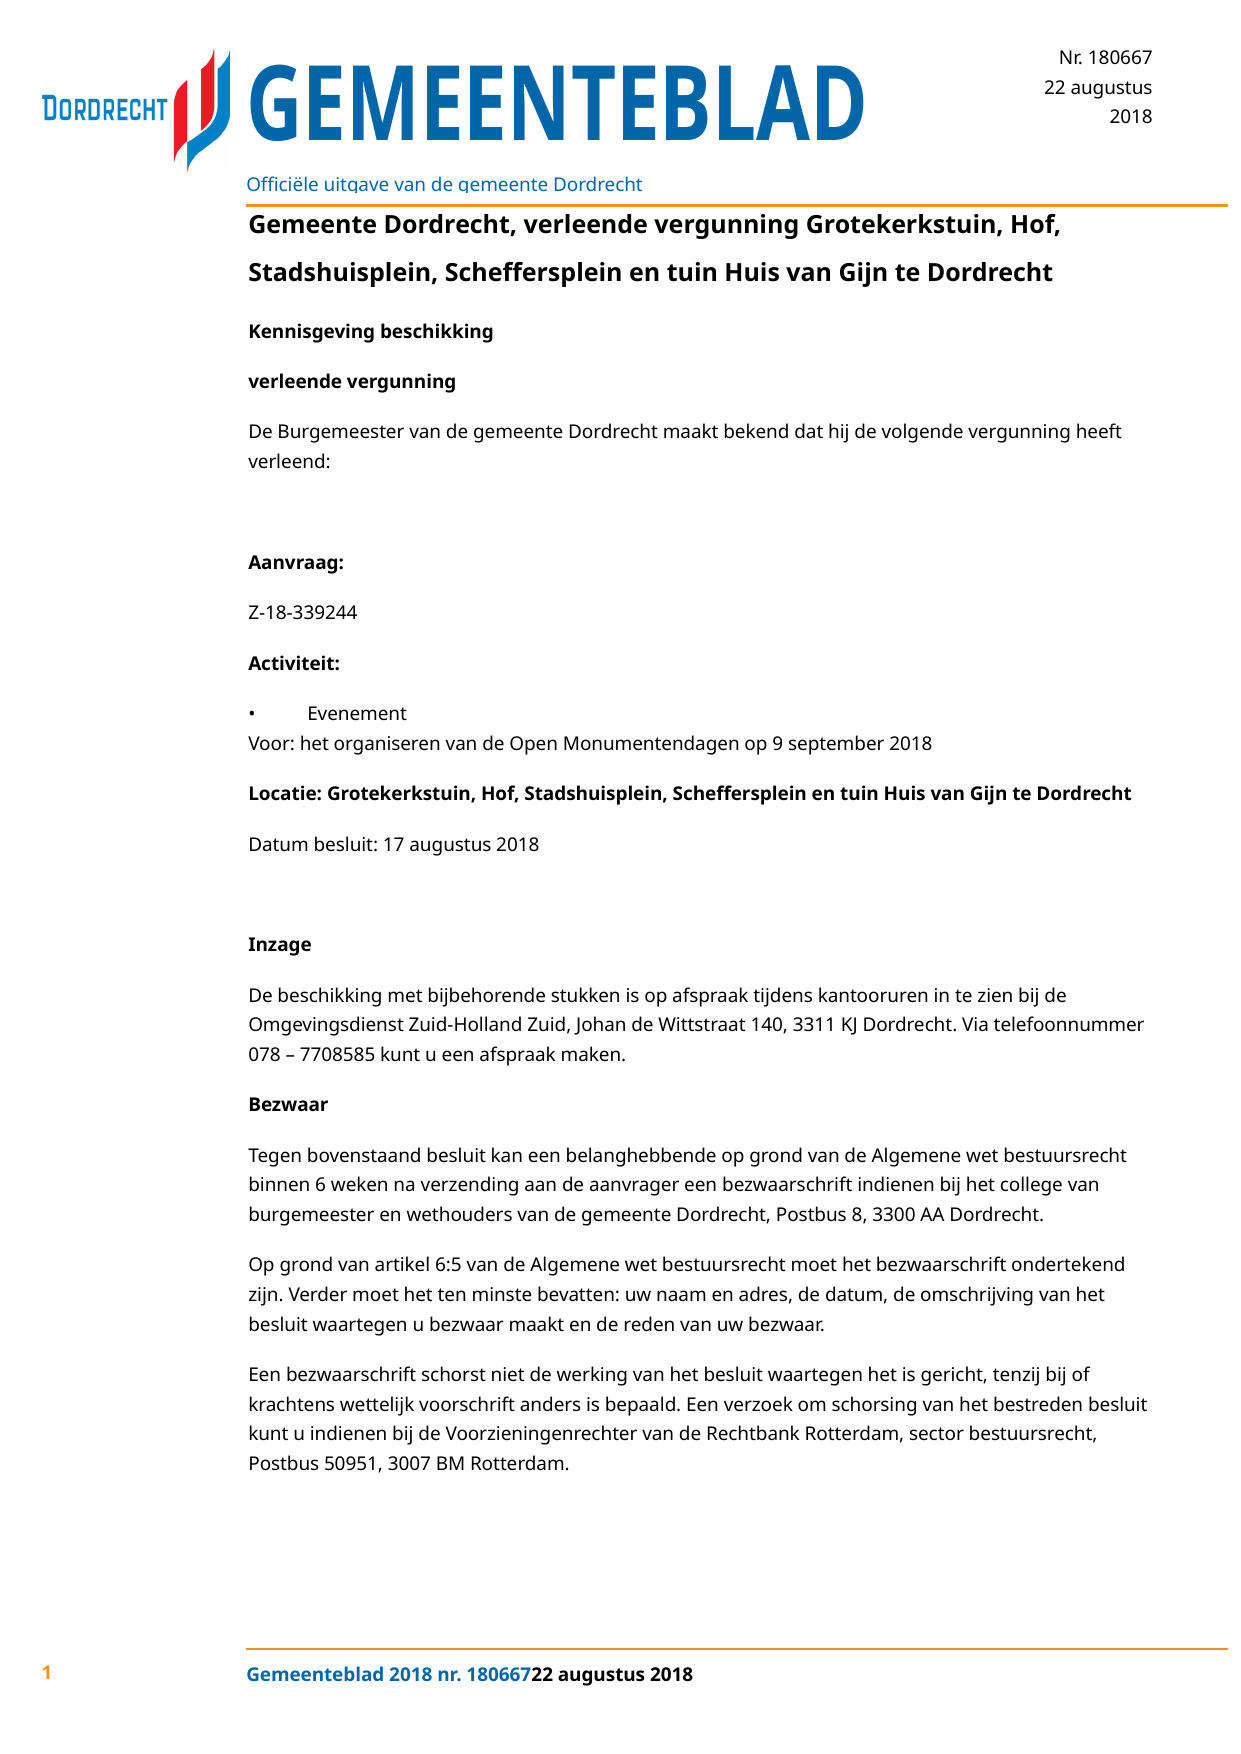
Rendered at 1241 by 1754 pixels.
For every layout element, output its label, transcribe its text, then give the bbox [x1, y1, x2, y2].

text Tegen bovenstaand besluit kan een belanghebbende op grond van de Algemene wet bestuursrecht binnen 6 weken na verzending aan de aanvrager een bezwaarschrift indienen bij het college van burgemeester en wethouders van de gemeente Dordrecht, Postbus 8, 3300 AA Dordrecht. [248, 1142, 1152, 1227]
picture [41, 47, 231, 172]
text Een bezwaarschrift schorst niet de werking van het besluit waartegen het is gericht, tenzij bij of krachtens wettelijk voorschrift anders is bepaald. Een verzoek om schorsing van het bestreden besluit kunt u indienen bij de Voorzieningenrechter van de Rechtbank Rotterdam, sector bestuursrecht, Postbus 50951, 3007 BM Rotterdam. [248, 1361, 1152, 1476]
text De beschikking met bijbehorende stukken is op afspraak tijdens kantooruren in te zien bij de Omgevingsdienst Zuid-Holland Zuid, Johan de Wittstraat 140, 3311 KJ Dordrecht. Via telefoonnummer 078 – 7708585 kunt u een afspraak maken. [248, 982, 1152, 1067]
text Voor: het organiseren van de Open Monumentendagen op 9 september 2018 [248, 730, 1152, 756]
text De Burgemeester van de gemeente Dordrecht maakt bekend dat hij de volgende vergunning heeft verleend: [248, 419, 1152, 474]
text Activiteit: [248, 650, 1152, 676]
text Locatie: Grotekerkstuin, Hof, Stadshuisplein, Scheffersplein en tuin Huis van Gijn te Dordrecht [248, 780, 1152, 806]
text verleende vergunning [248, 368, 1152, 394]
text Op grond van artikel 6:5 van de Algemene wet bestuursrecht moet het bezwaarschrift ondertekend zijn. Verder moet het ten minste bevatten: uw naam en adres, de datum, de omschrijving van het besluit waartegen u bezwaar maakt en de reden van uw bezwaar. [248, 1252, 1152, 1337]
text Kennisgeving beschikking [248, 318, 1152, 344]
text Aanvraag: [248, 549, 1152, 575]
text Z-18-339244 [248, 599, 1152, 625]
text Inzage [248, 932, 1152, 957]
text Gemeente Dordrecht, verleende vergunning Grotekerkstuin, Hof, Stadshuisplein, Scheffersplein en tuin Huis van Gijn te Dordrecht [248, 207, 1152, 288]
list Evenement [248, 700, 1152, 726]
text Bezwaar [248, 1092, 1152, 1117]
text Datum besluit: 17 augustus 2018 [248, 831, 1152, 857]
